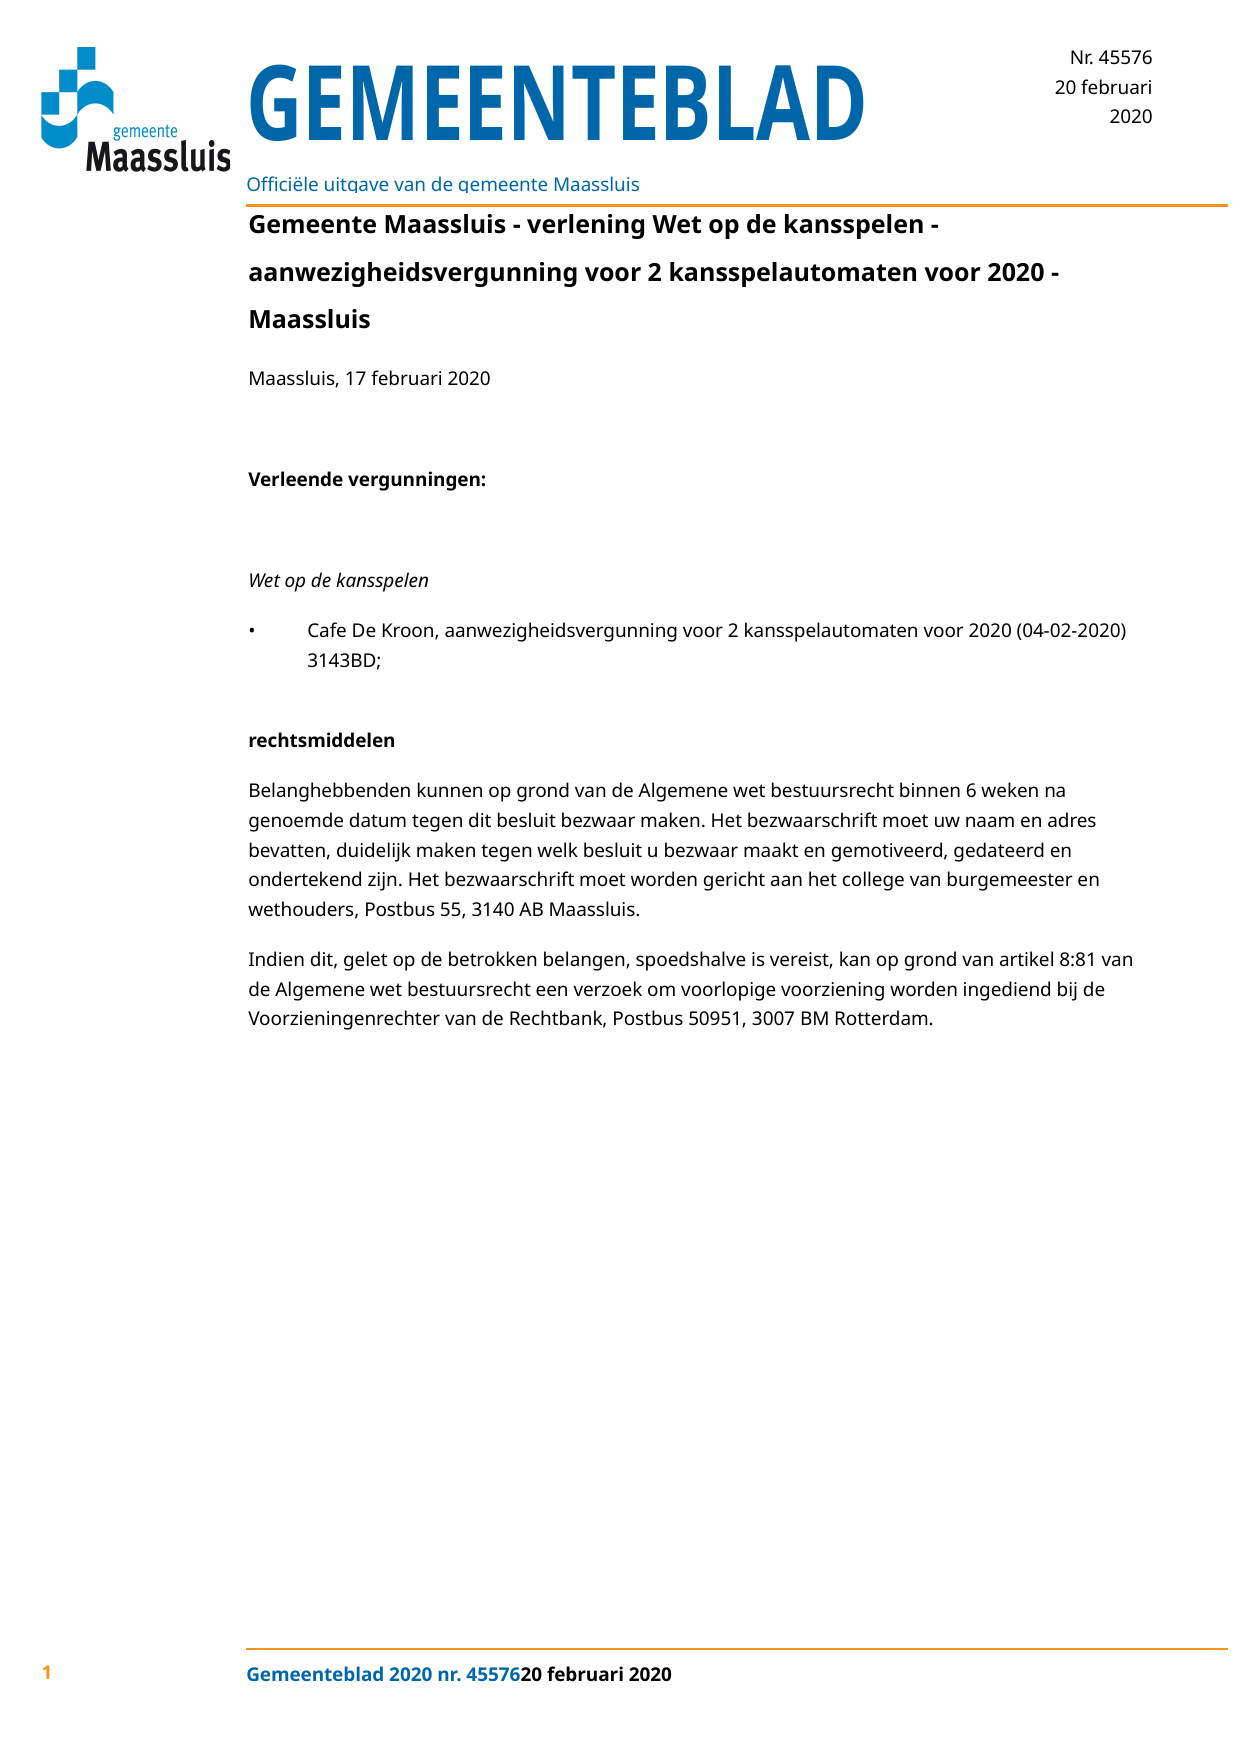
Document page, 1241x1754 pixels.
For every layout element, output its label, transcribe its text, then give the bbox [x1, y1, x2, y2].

text Wet op de kansspelen [248, 567, 1152, 593]
picture [41, 47, 77, 92]
text Indien dit, gelet op de betrokken belangen, spoedshalve is vereist, kan op grond van artikel 8:81 van de Algemene wet bestuursrecht een verzoek om voorlopige voorziening worden ingediend bij de Voorzieningenrechter van de Rechtbank, Postbus 50951, 3007 BM Rotterdam. [248, 946, 1152, 1031]
text rechtsmiddelen [248, 727, 1152, 753]
picture [41, 47, 231, 172]
text Verleende vergunningen: [248, 466, 1152, 492]
text Maassluis, 17 februari 2020 [248, 366, 1152, 391]
text Gemeente Maassluis - verlening Wet op de kansspelen - aanwezigheidsvergunning voor 2 kansspelautomaten voor 2020 - Maassluis [248, 207, 1152, 336]
list Cafe De Kroon, aanwezigheidsvergunning voor 2 kansspelautomaten voor 2020 (04-02-2020) 3143BD; [248, 618, 1152, 673]
text Belanghebbenden kunnen op grond van de Algemene wet bestuursrecht binnen 6 weken na genoemde datum tegen dit besluit bezwaar maken. Het bezwaarschrift moet uw naam en adres bevatten, duidelijk maken tegen welk besluit u bezwaar maakt en gemotiveerd, gedateerd en ondertekend zijn. Het bezwaarschrift moet worden gericht aan het college van burgemeester en wethouders, Postbus 55, 3140 AB Maassluis. [248, 778, 1152, 922]
